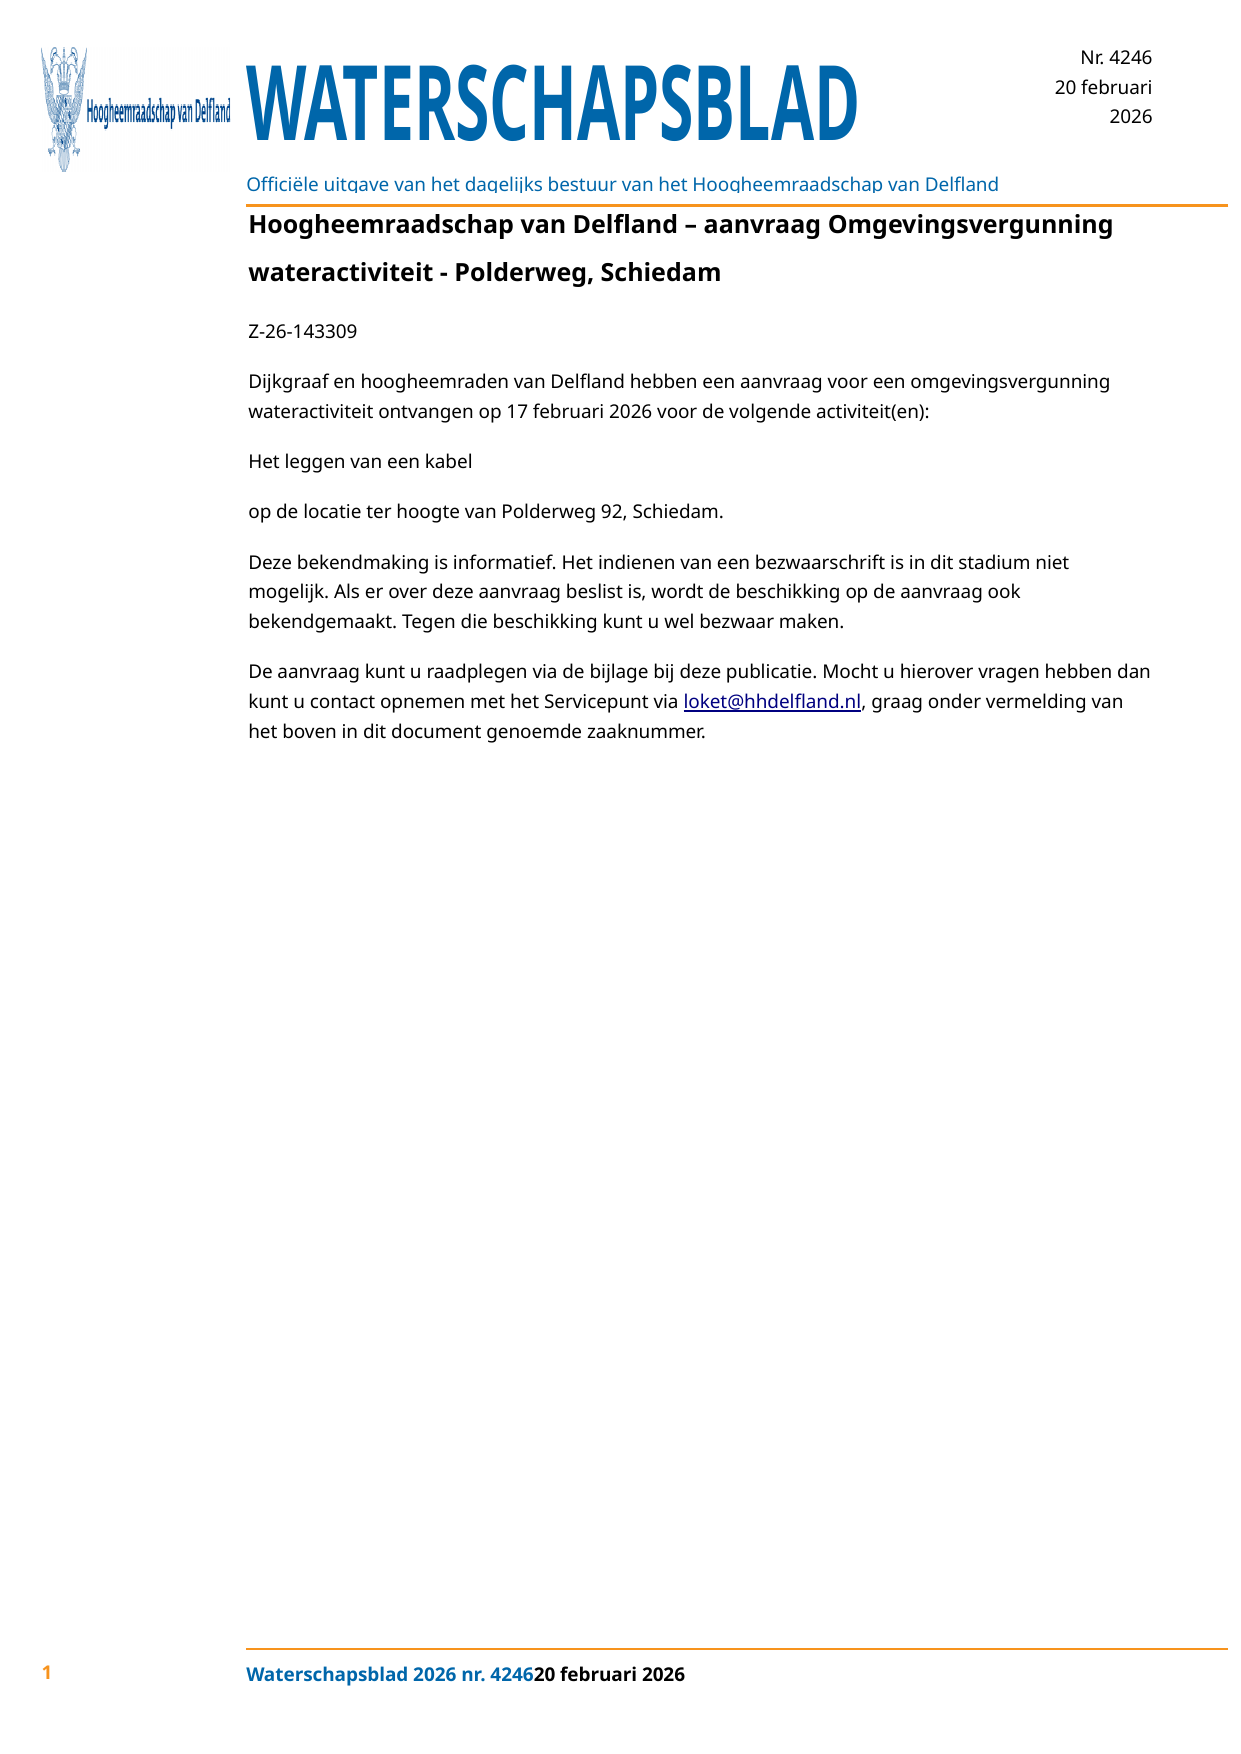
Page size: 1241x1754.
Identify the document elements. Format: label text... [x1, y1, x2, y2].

text Het leggen van een kabel [248, 448, 1152, 474]
text De aanvraag kunt u raadplegen via de bijlage bij deze publicatie. Mocht u hierover vragen hebben dan kunt u contact opnemen met het Servicepunt via loket@hhdelfland.nl, graag onder vermelding van het boven in dit document genoemde zaaknummer. [248, 659, 1152, 744]
text Deze bekendmaking is informatief. Het indienen van een bezwaarschrift is in dit stadium niet mogelijk. Als er over deze aanvraag beslist is, wordt de beschikking op de aanvraag ook bekendgemaakt. Tegen die beschikking kunt u wel bezwaar maken. [248, 549, 1152, 634]
text Z-26-143309 [248, 318, 1152, 344]
picture [41, 47, 231, 172]
text Hoogheemraadschap van Delfland – aanvraag Omgevingsvergunning wateractiviteit - Polderweg, Schiedam [248, 207, 1152, 288]
text Dijkgraaf en hoogheemraden van Delfland hebben een aanvraag voor een omgevingsvergunning wateractiviteit ontvangen op 17 februari 2026 voor de volgende activiteit(en): [248, 368, 1152, 424]
text op de locatie ter hoogte van Polderweg 92, Schiedam. [248, 499, 1152, 524]
